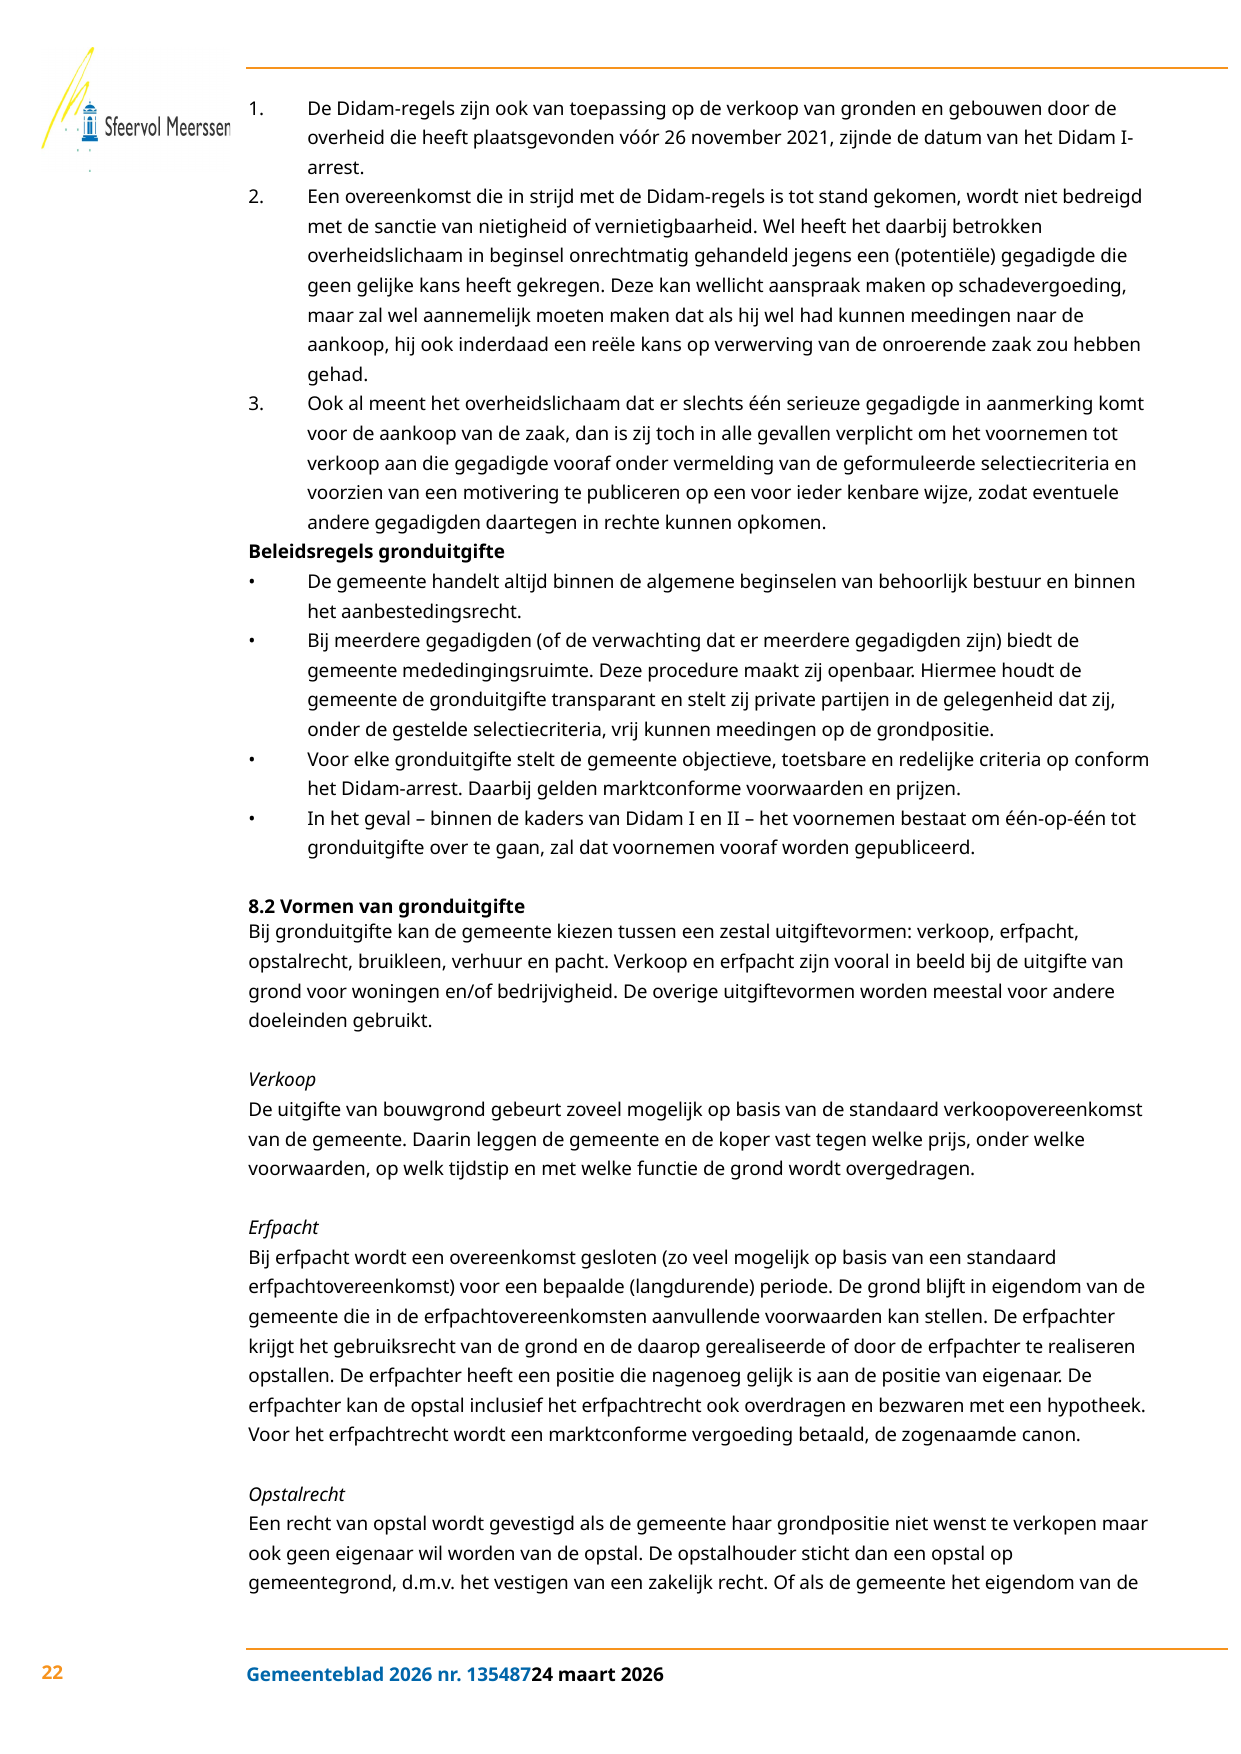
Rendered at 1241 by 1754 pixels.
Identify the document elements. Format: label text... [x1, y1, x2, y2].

text Erfpacht [248, 1214, 1152, 1240]
text Opstalrecht [248, 1481, 1152, 1507]
text Verkoop [248, 1067, 1152, 1092]
list Ook al meent het overheidslichaam dat er slechts één serieuze gegadigde in aanmerking komt voor de aankoop van de zaak, dan is zij toch in alle gevallen verplicht om het voornemen tot verkoop aan die gegadigde vooraf onder vermelding van de geformuleerde selectiecriteria en voorzien van een motivering te publiceren op een voor ieder kenbare wijze, zodat eventuele andere gegadigden daartegen in rechte kunnen opkomen. [248, 391, 1152, 535]
text 8.2 Vormen van gronduitgifte [248, 893, 1152, 919]
table_header Beleidsregels gronduitgifte De gemeente handelt altijd binnen de algemene beginselen van behoorlijk bestuur en binnen het aanbestedingsrecht. Bij meerdere gegadigden (of de verwachting dat er meerdere gegadigden zijn) biedt de gemeente mededingingsruimte. Deze procedure maakt zij openbaar. Hiermee houdt de gemeente de gronduitgifte transparant en stelt zij private partijen in de gelegenheid dat zij, onder de gestelde selectiecriteria, vrij kunnen meedingen op de grondpositie. Voor elke gronduitgifte stelt de gemeente objectieve, toetsbare en redelijke criteria op conform het Didam-arrest. Daarbij gelden marktconforme voorwaarden en prijzen. In het geval – binnen de kaders van Didam I en II – het voornemen bestaat om één-op-één tot gronduitgifte over te gaan, zal dat voornemen vooraf worden gepubliceerd. [248, 539, 1152, 860]
text Een recht van opstal wordt gevestigd als de gemeente haar grondpositie niet wenst te verkopen maar ook geen eigenaar wil worden van de opstal. De opstalhouder sticht dan een opstal op gemeentegrond, d.m.v. het vestigen van een zakelijk recht. Of als de gemeente het eigendom van de [248, 1510, 1152, 1595]
text De uitgifte van bouwgrond gebeurt zoveel mogelijk op basis van de standaard verkoopovereenkomst van de gemeente. Daarin leggen de gemeente en de koper vast tegen welke prijs, onder welke voorwaarden, op welk tijdstip en met welke functie de grond wordt overgedragen. [248, 1096, 1152, 1181]
text Bij gronduitgifte kan de gemeente kiezen tussen een zestal uitgiftevormen: verkoop, erfpacht, opstalrecht, bruikleen, verhuur en pacht. Verkoop en erfpacht zijn vooral in beeld bij de uitgifte van grond voor woningen en/of bedrijvigheid. De overige uitgiftevormen worden meestal voor andere doeleinden gebruikt. [248, 919, 1152, 1033]
picture [41, 47, 231, 172]
list Een overeenkomst die in strijd met de Didam-regels is tot stand gekomen, wordt niet bedreigd met de sanctie van nietigheid of vernietigbaarheid. Wel heeft het daarbij betrokken overheidslichaam in beginsel onrechtmatig gehandeld jegens een (potentiële) gegadigde die geen gelijke kans heeft gekregen. Deze kan wellicht aanspraak maken op schadevergoeding, maar zal wel aannemelijk moeten maken dat als hij wel had kunnen meedingen naar de aankoop, hij ook inderdaad een reële kans op verwerving van de onroerende zaak zou hebben gehad. [248, 183, 1152, 387]
text Bij erfpacht wordt een overeenkomst gesloten (zo veel mogelijk op basis van een standaard erfpachtovereenkomst) voor een bepaalde (langdurende) periode. De grond blijft in eigendom van de gemeente die in de erfpachtovereenkomsten aanvullende voorwaarden kan stellen. De erfpachter krijgt het gebruiksrecht van de grond en de daarop gerealiseerde of door de erfpachter te realiseren opstallen. De erfpachter heeft een positie die nagenoeg gelijk is aan de positie van eigenaar. De erfpachter kan de opstal inclusief het erfpachtrecht ook overdragen en bezwaren met een hypotheek. Voor het erfpachtrecht wordt een marktconforme vergoeding betaald, de zogenaamde canon. [248, 1244, 1152, 1447]
list De Didam-regels zijn ook van toepassing op de verkoop van gronden en gebouwen door de overheid die heeft plaatsgevonden vóór 26 november 2021, zijnde de datum van het Didam I-arrest. [248, 95, 1152, 180]
